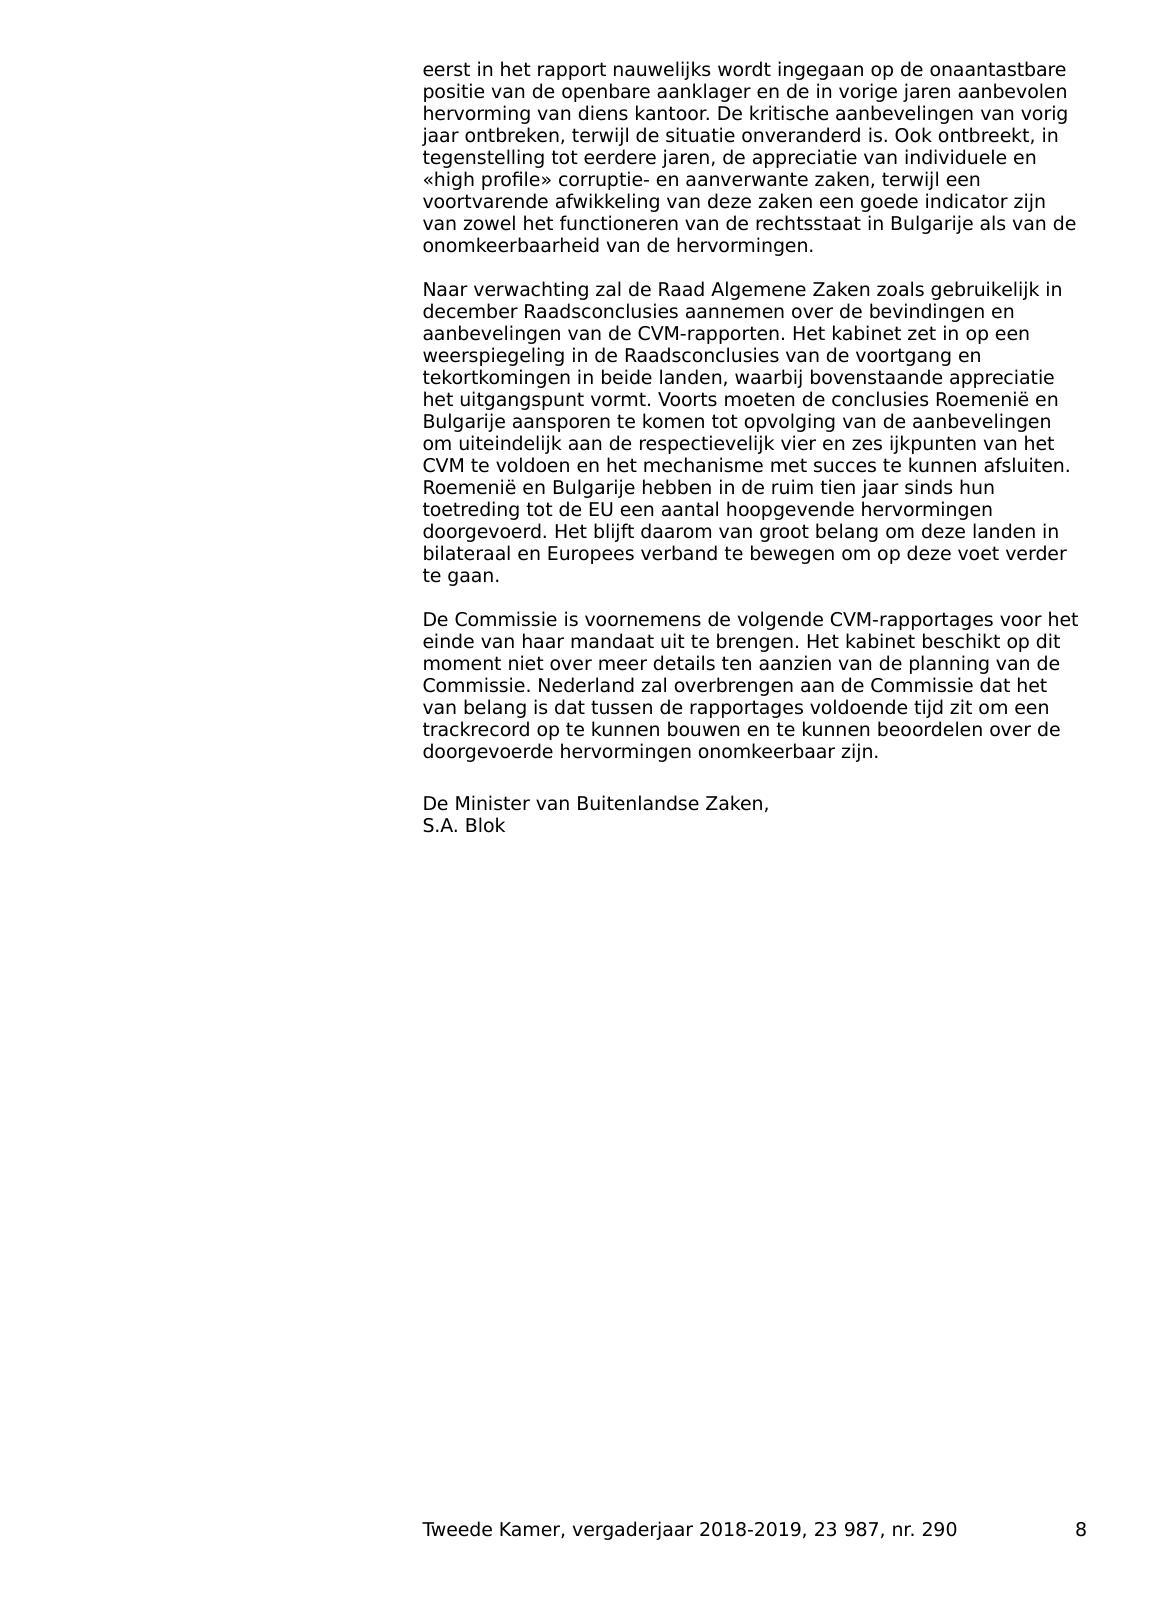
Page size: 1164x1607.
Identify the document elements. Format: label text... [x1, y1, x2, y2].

text Naar verwachting zal de Raad Algemene Zaken zoals gebruikelijk in december Raadsconclusies aannemen over de bevindingen en aanbevelingen van de CVM-rapporten. Het kabinet zet in op een weerspiegeling in de Raadsconclusies van de voortgang en tekortkomingen in beide landen, waarbij bovenstaande appreciatie het uitgangspunt vormt. Voorts moeten de conclusies Roemenië en Bulgarije aansporen te komen tot opvolging van de aanbevelingen om uiteindelijk aan de respectievelijk vier en zes ijkpunten van het CVM te voldoen en het mechanisme met succes te kunnen afsluiten. Roemenië en Bulgarije hebben in de ruim tien jaar sinds hun toetreding tot de EU een aantal hoopgevende hervormingen doorgevoerd. Het blijft daarom van groot belang om deze landen in bilateraal en Europees verband te bewegen om op deze voet verder te gaan. [422, 279, 1087, 587]
text De Minister van Buitenlandse Zaken, S.A. Blok [422, 793, 1087, 837]
text eerst in het rapport nauwelijks wordt ingegaan op de onaantastbare positie van de openbare aanklager en de in vorige jaren aanbevolen hervorming van diens kantoor. De kritische aanbevelingen van vorig jaar ontbreken, terwijl de situatie onveranderd is. Ook ontbreekt, in tegenstelling tot eerdere jaren, de appreciatie van individuele en «high profile» corruptie- en aanverwante zaken, terwijl een voortvarende afwikkeling van deze zaken een goede indicator zijn van zowel het functioneren van de rechtsstaat in Bulgarije als van de onomkeerbaarheid van de hervormingen. [422, 59, 1087, 257]
text De Commissie is voornemens de volgende CVM-rapportages voor het einde van haar mandaat uit te brengen. Het kabinet beschikt op dit moment niet over meer details ten aanzien van de planning van de Commissie. Nederland zal overbrengen aan de Commissie dat het van belang is dat tussen de rapportages voldoende tijd zit om een trackrecord op te kunnen bouwen en te kunnen beoordelen over de doorgevoerde hervormingen onomkeerbaar zijn. [422, 609, 1087, 763]
